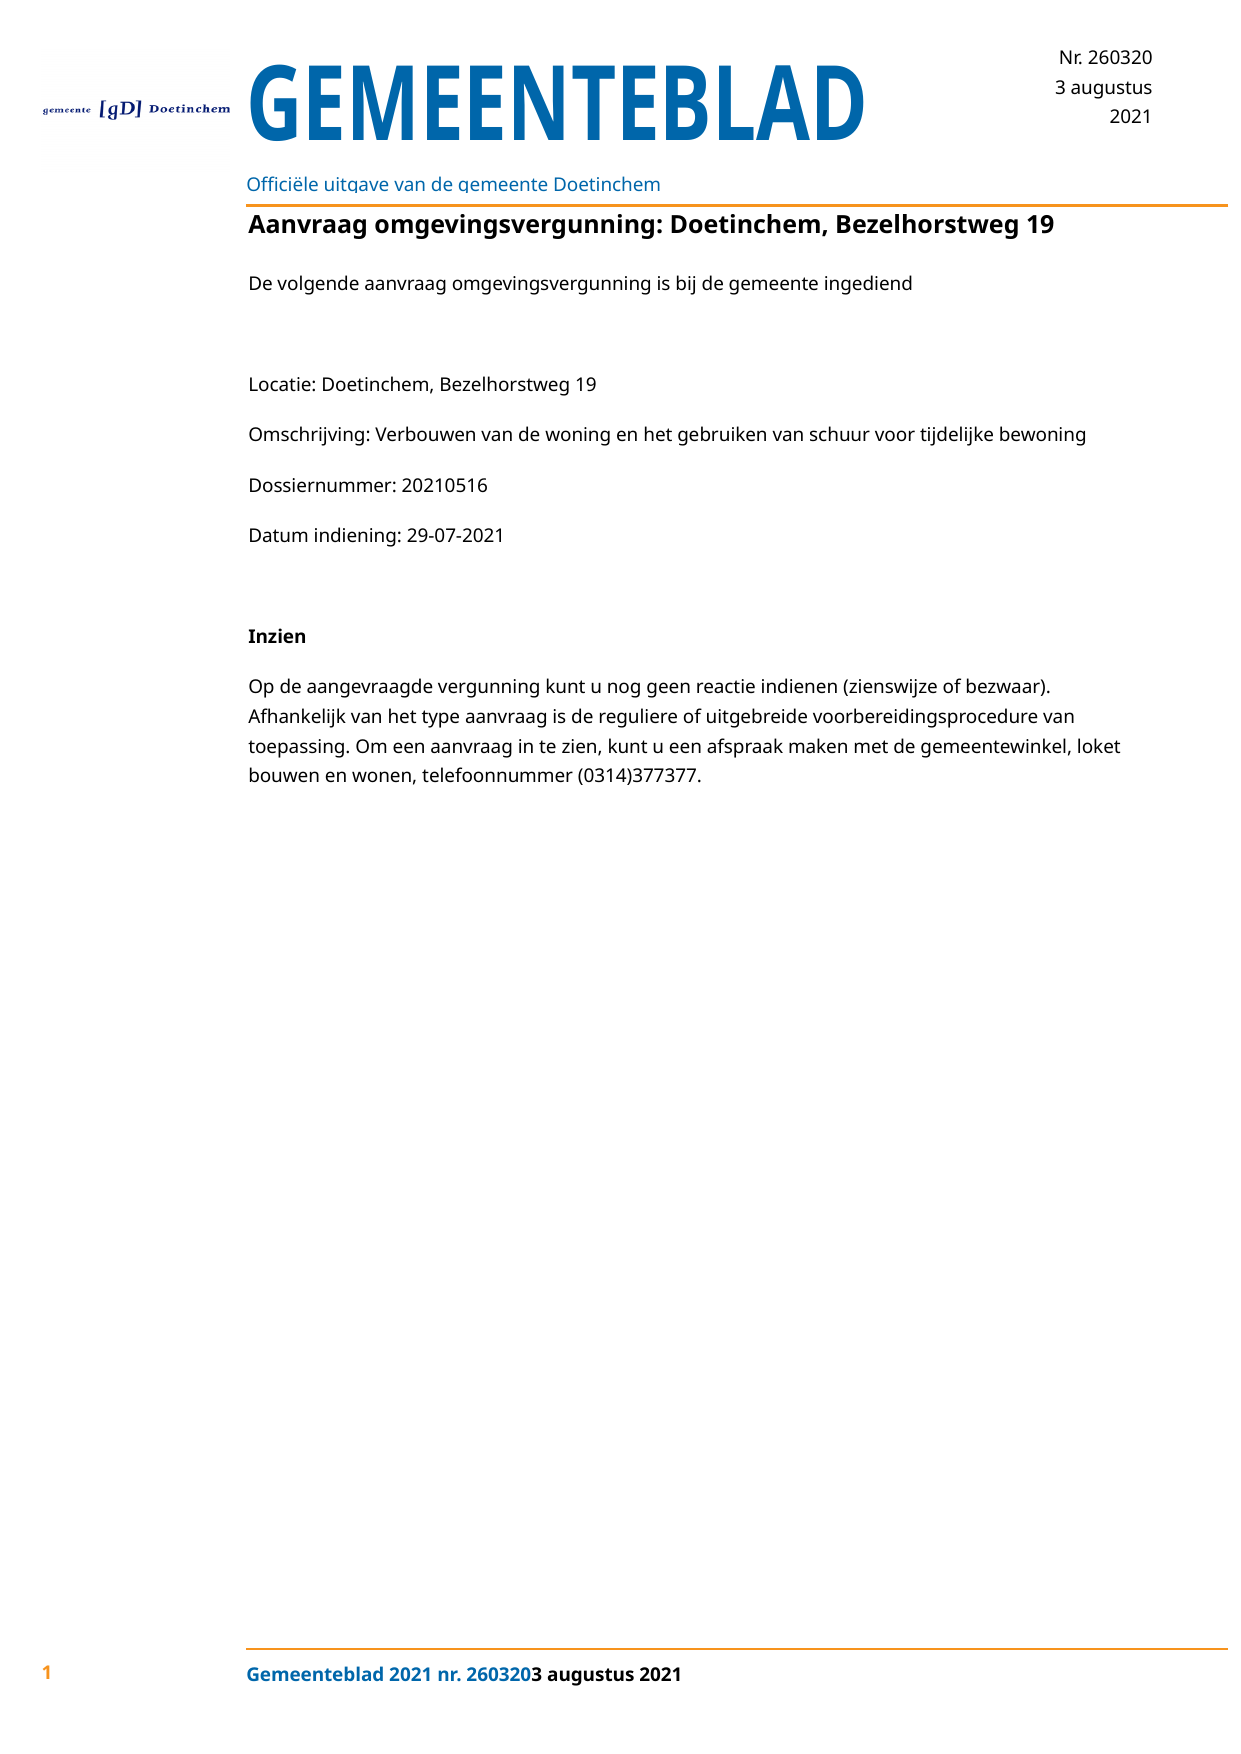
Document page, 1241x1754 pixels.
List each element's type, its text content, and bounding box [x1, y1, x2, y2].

text De volgende aanvraag omgevingsvergunning is bij de gemeente ingediend [248, 270, 1152, 296]
picture [41, 47, 231, 172]
text Aanvraag omgevingsvergunning: Doetinchem, Bezelhorstweg 19 [248, 207, 1152, 241]
text Datum indiening: 29-07-2021 [248, 522, 1152, 548]
text Locatie: Doetinchem, Bezelhorstweg 19 [248, 371, 1152, 397]
text Omschrijving: Verbouwen van de woning en het gebruiken van schuur voor tijdelijke bewoning [248, 422, 1152, 447]
text Inzien [248, 623, 1152, 649]
text Op de aangevraagde vergunning kunt u nog geen reactie indienen (zienswijze of bezwaar). Afhankelijk van het type aanvraag is de reguliere of uitgebreide voorbereidingsprocedure van toepassing. Om een aanvraag in te zien, kunt u een afspraak maken met de gemeentewinkel, loket bouwen en wonen, telefoonnummer (0314)377377. [248, 674, 1152, 788]
text Dossiernummer: 20210516 [248, 472, 1152, 498]
